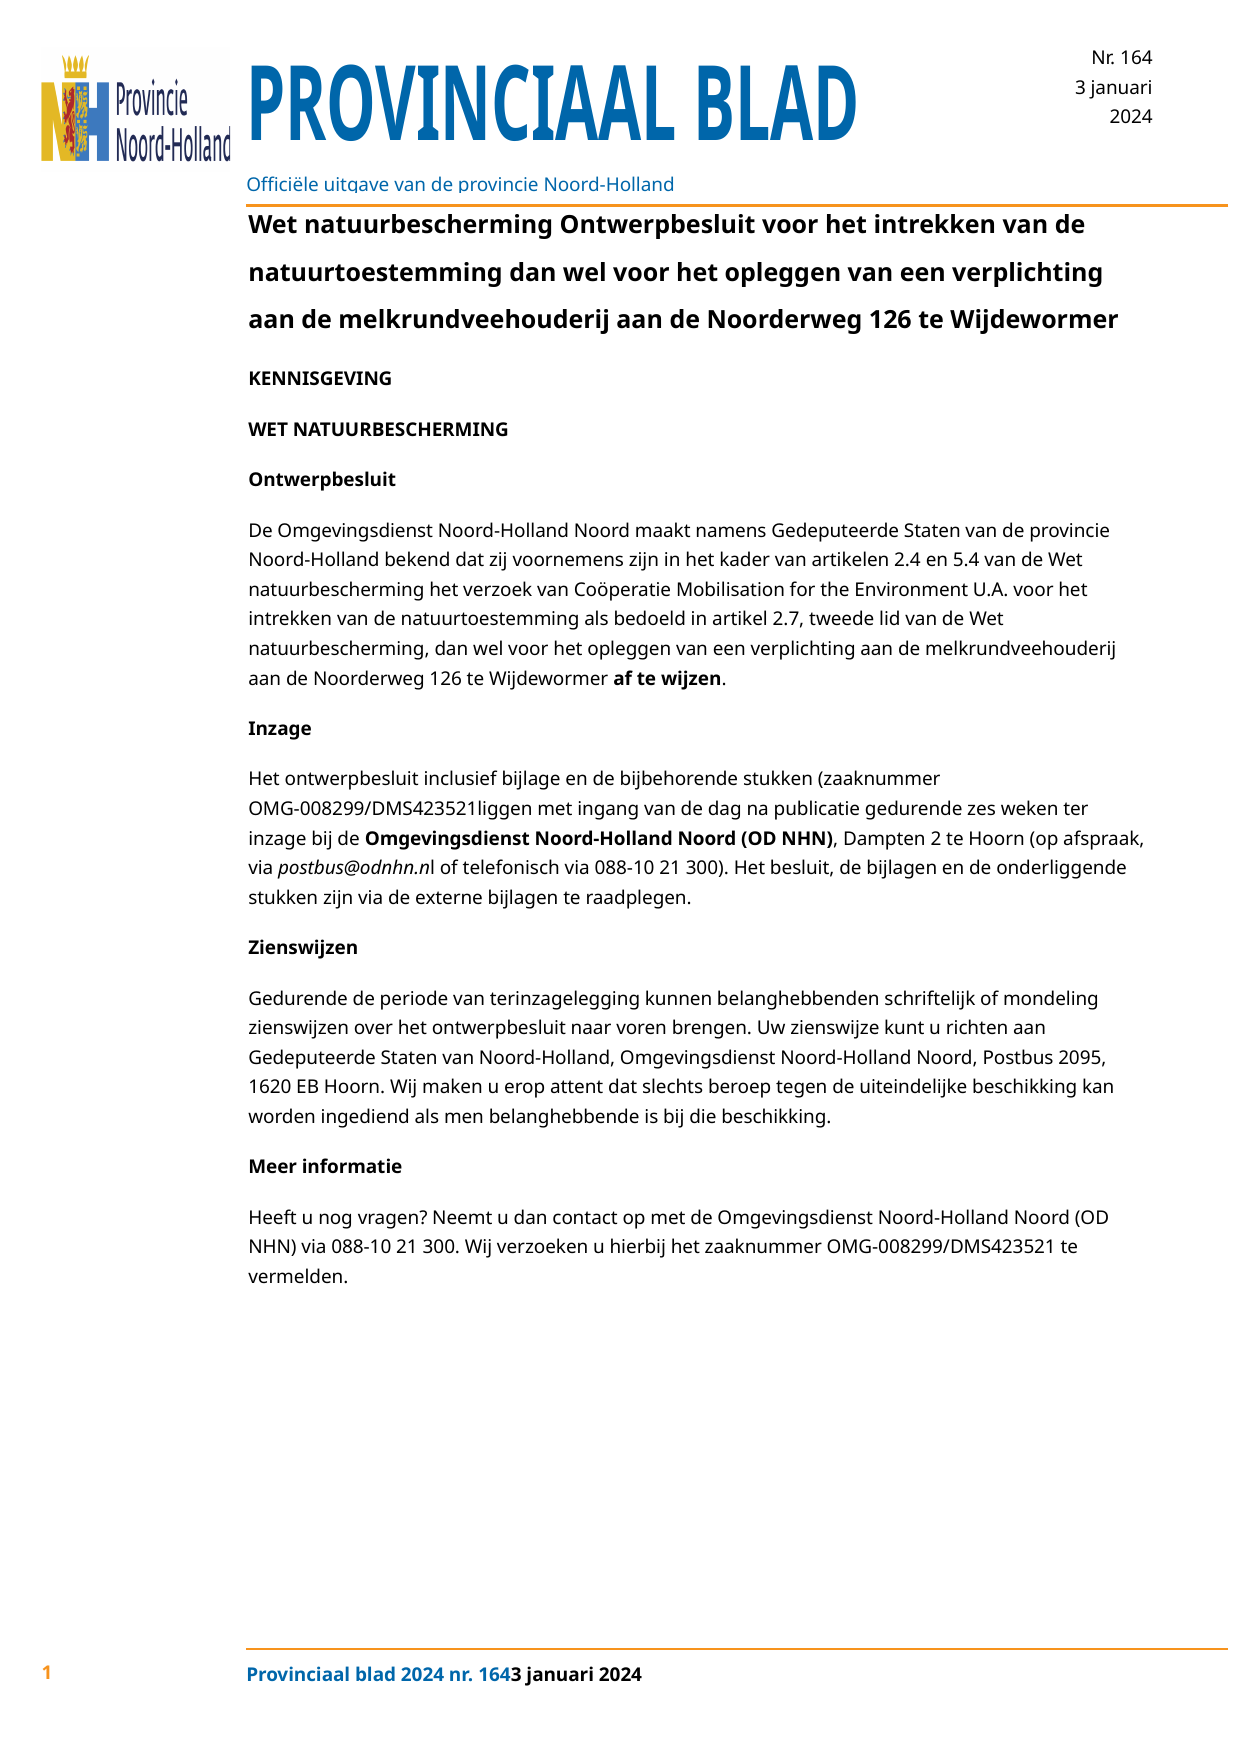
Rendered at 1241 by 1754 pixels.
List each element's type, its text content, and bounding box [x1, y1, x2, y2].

text Inzage [248, 715, 1152, 741]
text Het ontwerpbesluit inclusief bijlage en de bijbehorende stukken (zaaknummer OMG-008299/DMS423521liggen met ingang van de dag na publicatie gedurende zes weken ter inzage bij de Omgevingsdienst Noord-Holland Noord (OD NHN), Dampten 2 te Hoorn (op afspraak, via postbus@odnhn.nl of telefonisch via 088-10 21 300). Het besluit, de bijlagen en de onderliggende stukken zijn via de externe bijlagen te raadplegen. [248, 766, 1152, 909]
text KENNISGEVING [248, 366, 1152, 391]
text Heeft u nog vragen? Neemt u dan contact op met de Omgevingsdienst Noord-Holland Noord (OD NHN) via 088-10 21 300. Wij verzoeken u hierbij het zaaknummer OMG-008299/DMS423521 te vermelden. [248, 1204, 1152, 1289]
text De Omgevingsdienst Noord-Holland Noord maakt namens Gedeputeerde Staten van de provincie Noord-Holland bekend dat zij voornemens zijn in het kader van artikelen 2.4 en 5.4 van de Wet natuurbescherming het verzoek van Coöperatie Mobilisation for the Environment U.A. voor het intrekken van de natuurtoestemming als bedoeld in artikel 2.7, tweede lid van de Wet natuurbescherming, dan wel voor het opleggen van een verplichting aan de melkrundveehouderij aan de Noorderweg 126 te Wijdewormer af te wijzen. [248, 517, 1152, 690]
text Gedurende de periode van terinzagelegging kunnen belanghebbenden schriftelijk of mondeling zienswijzen over het ontwerpbesluit naar voren brengen. Uw zienswijze kunt u richten aan Gedeputeerde Staten van Noord-Holland, Omgevingsdienst Noord-Holland Noord, Postbus 2095, 1620 EB Hoorn. Wij maken u erop attent dat slechts beroep tegen de uiteindelijke beschikking kan worden ingediend als men belanghebbende is bij die beschikking. [248, 985, 1152, 1129]
picture [41, 47, 231, 172]
text Zienswijzen [248, 934, 1152, 960]
text WET NATUURBESCHERMING [248, 416, 1152, 442]
text Wet natuurbescherming Ontwerpbesluit voor het intrekken van de natuurtoestemming dan wel voor het opleggen van een verplichting aan de melkrundveehouderij aan de Noorderweg 126 te Wijdewormer [248, 207, 1152, 336]
text Ontwerpbesluit [248, 466, 1152, 492]
text Meer informatie [248, 1153, 1152, 1179]
